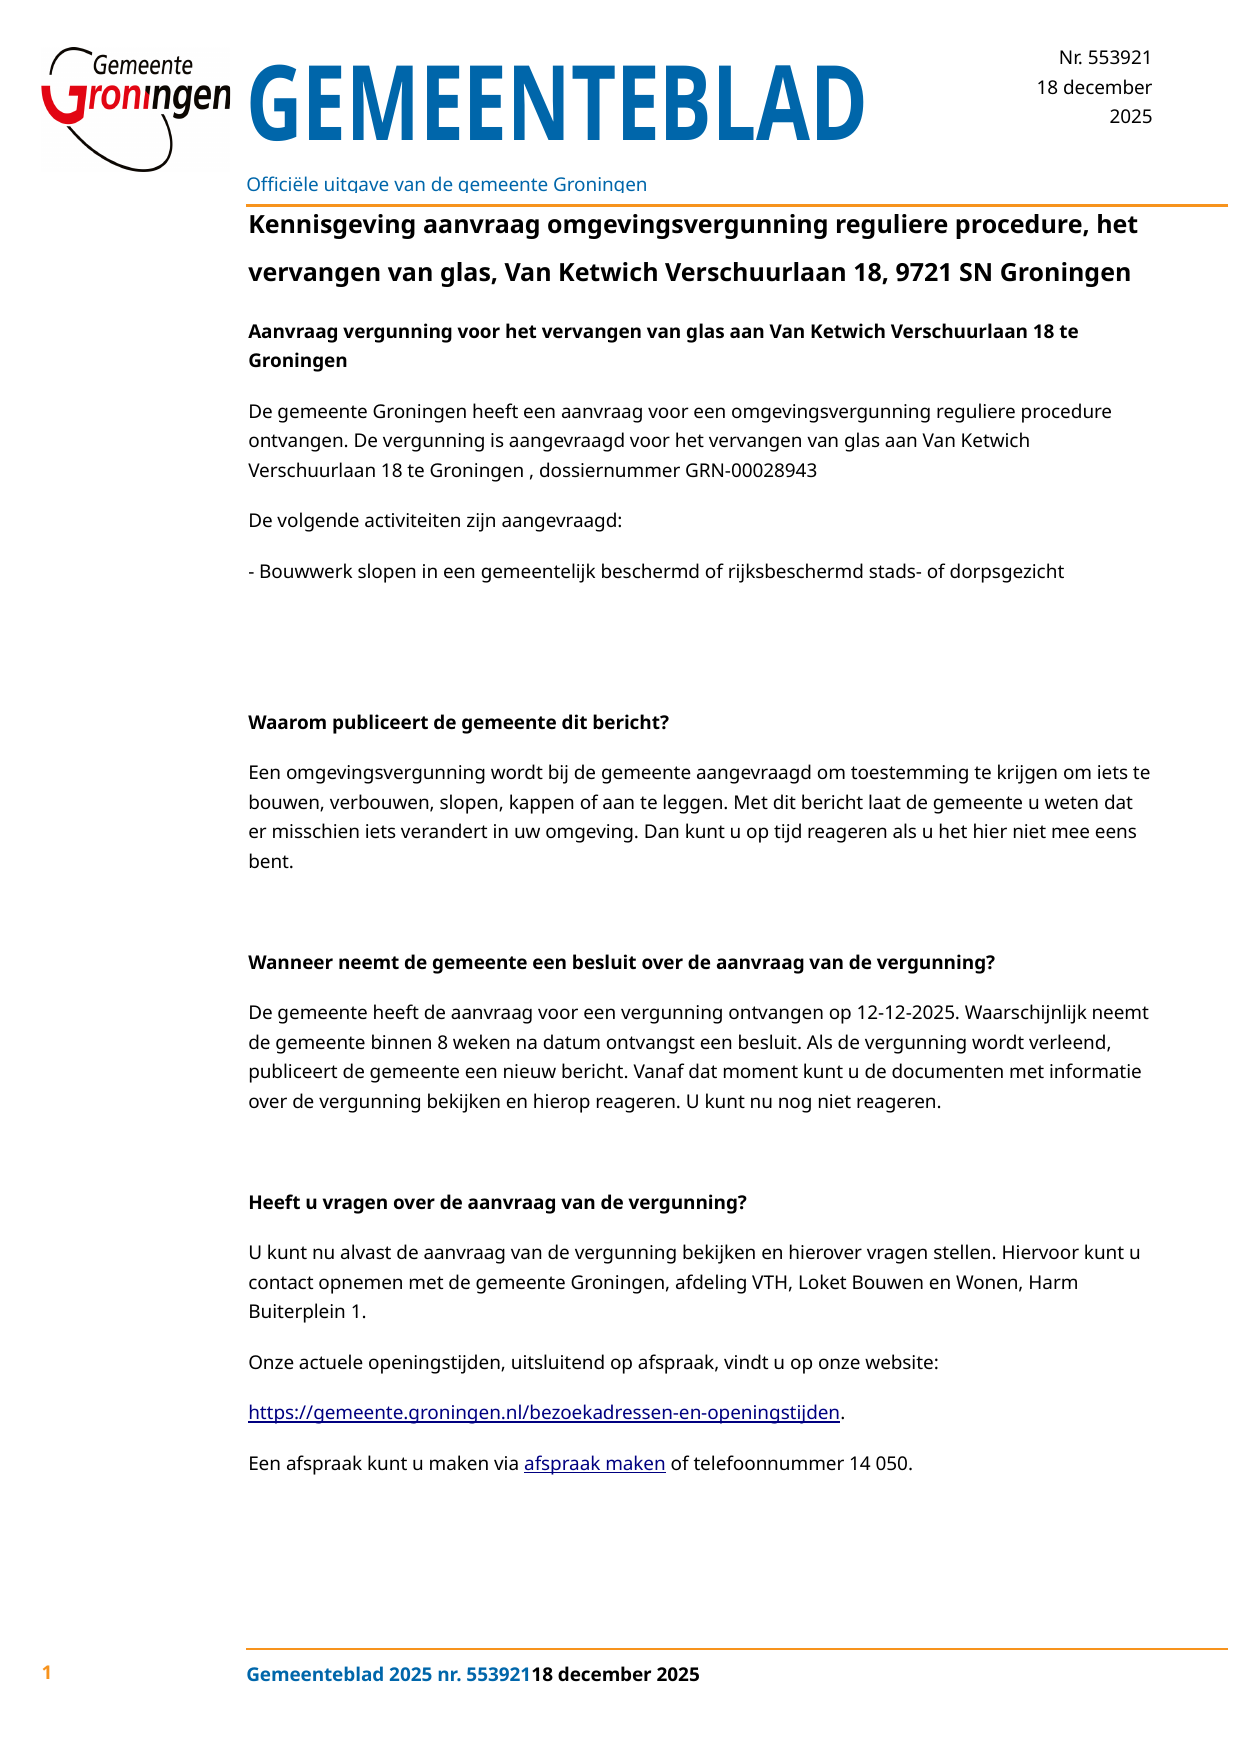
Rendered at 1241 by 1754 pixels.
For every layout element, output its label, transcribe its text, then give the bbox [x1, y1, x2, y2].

text - Bouwwerk slopen in een gemeentelijk beschermd of rijksbeschermd stads- of dorpsgezicht [248, 558, 1152, 584]
text Wanneer neemt de gemeente een besluit over de aanvraag van de vergunning? [248, 949, 1152, 975]
text Heeft u vragen over de aanvraag van de vergunning? [248, 1189, 1152, 1215]
text U kunt nu alvast de aanvraag van de vergunning bekijken en hierover vragen stellen. Hiervoor kunt u contact opnemen met de gemeente Groningen, afdeling VTH, Loket Bouwen en Wonen, Harm Buiterplein 1. [248, 1239, 1152, 1324]
text Een afspraak kunt u maken via afspraak maken of telefoonnummer 14 050. [248, 1450, 1152, 1476]
text De gemeente Groningen heeft een aanvraag voor een omgevingsvergunning reguliere procedure ontvangen. De vergunning is aangevraagd voor het vervangen van glas aan Van Ketwich Verschuurlaan 18 te Groningen , dossiernummer GRN-00028943 [248, 398, 1152, 483]
text https://gemeente.groningen.nl/bezoekadressen-en-openingstijden. [248, 1399, 1152, 1425]
text Onze actuele openingstijden, uitsluitend op afspraak, vindt u op onze website: [248, 1349, 1152, 1375]
picture [41, 47, 231, 172]
text Kennisgeving aanvraag omgevingsvergunning reguliere procedure, het vervangen van glas, Van Ketwich Verschuurlaan 18, 9721 SN Groningen [248, 207, 1152, 288]
text De gemeente heeft de aanvraag voor een vergunning ontvangen op 12-12-2025. Waarschijnlijk neemt de gemeente binnen 8 weken na datum ontvangst een besluit. Als de vergunning wordt verleend, publiceert de gemeente een nieuw bericht. Vanaf dat moment kunt u de documenten met informatie over de vergunning bekijken en hierop reageren. U kunt nu nog niet reageren. [248, 999, 1152, 1114]
text Aanvraag vergunning voor het vervangen van glas aan Van Ketwich Verschuurlaan 18 te Groningen [248, 318, 1152, 373]
text De volgende activiteiten zijn aangevraagd: [248, 507, 1152, 533]
text Een omgevingsvergunning wordt bij de gemeente aangevraagd om toestemming te krijgen om iets te bouwen, verbouwen, slopen, kappen of aan te leggen. Met dit bericht laat de gemeente u weten dat er misschien iets verandert in uw omgeving. Dan kunt u op tijd reageren als u het hier niet mee eens bent. [248, 759, 1152, 874]
text Waarom publiceert de gemeente dit bericht? [248, 709, 1152, 735]
